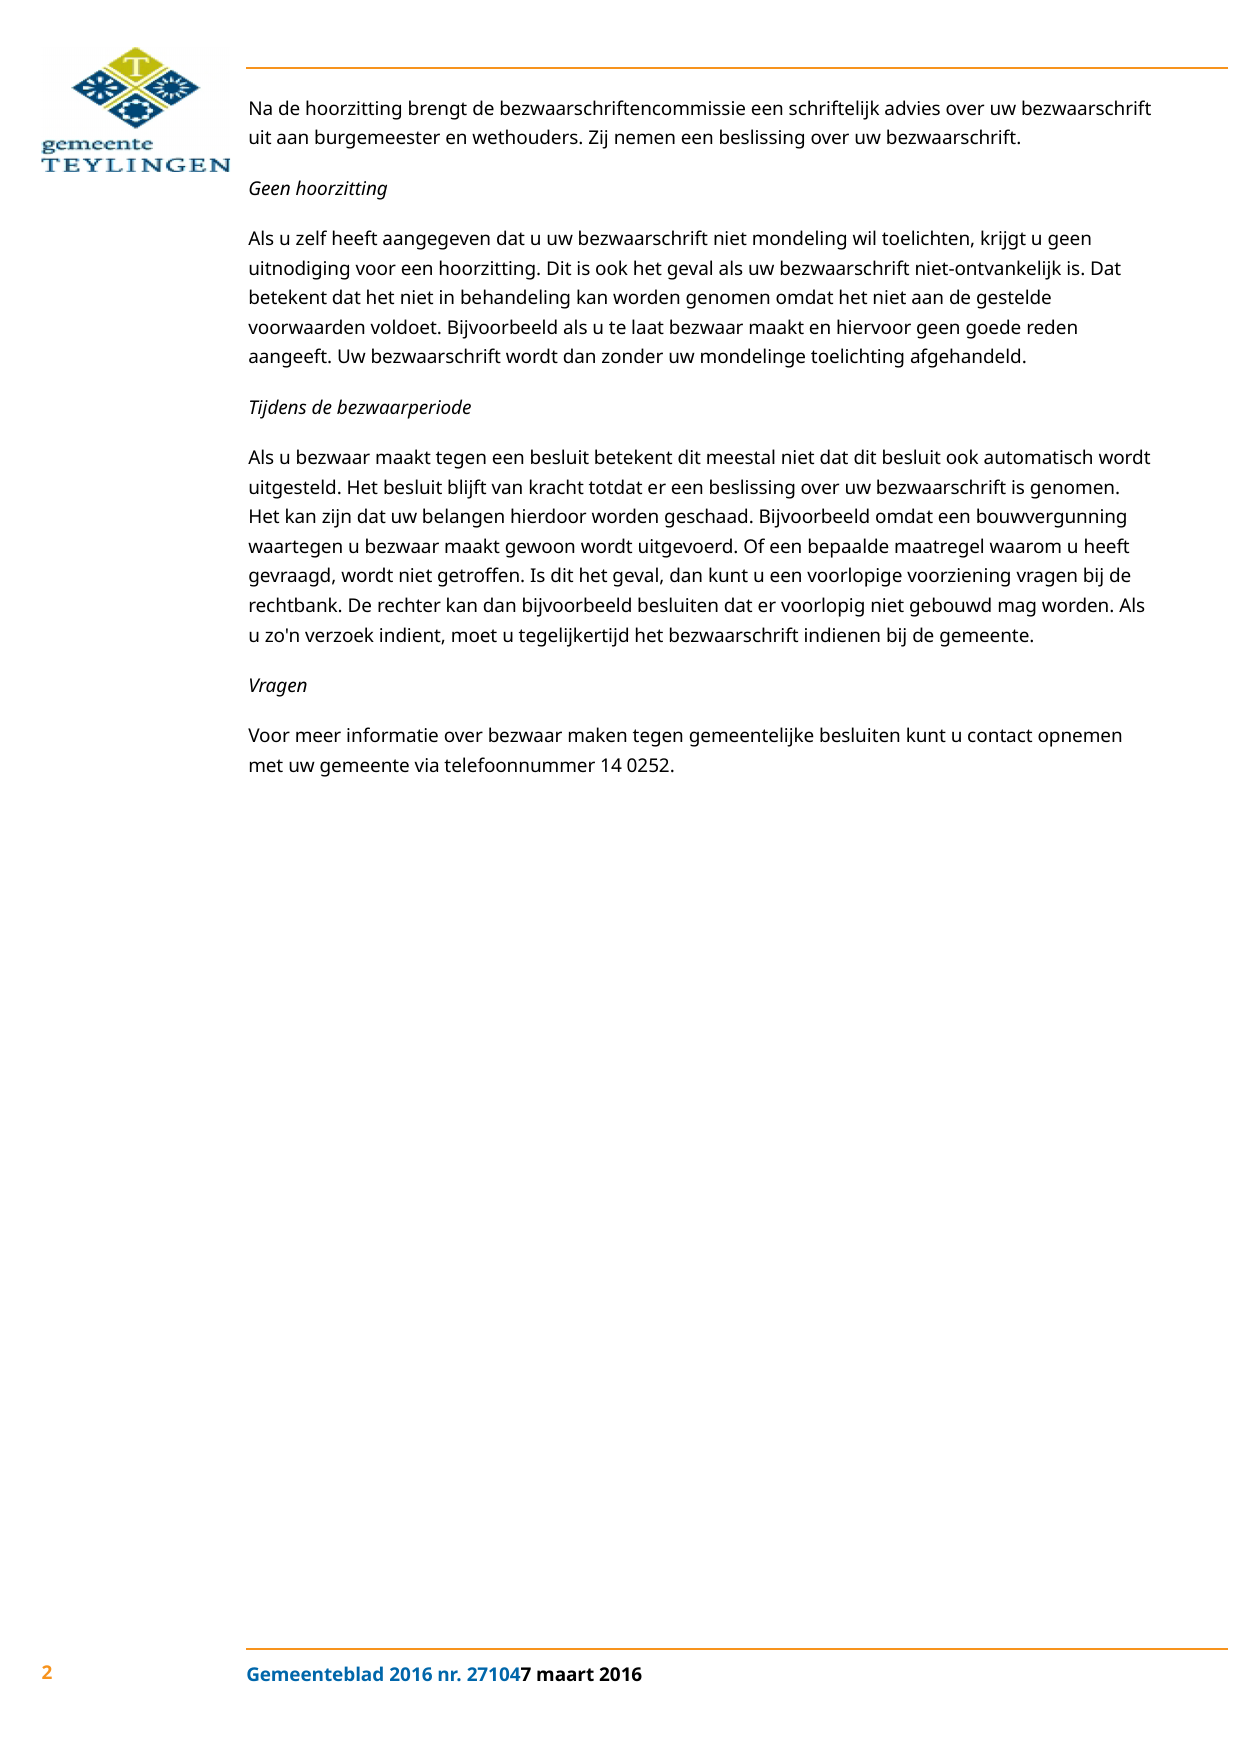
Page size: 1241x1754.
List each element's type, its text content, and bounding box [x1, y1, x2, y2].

text Tijdens de bezwaarperiode [248, 394, 1152, 420]
text Als u zelf heeft aangegeven dat u uw bezwaarschrift niet mondeling wil toelichten, krijgt u geen uitnodiging voor een hoorzitting. Dit is ook het geval als uw bezwaarschrift niet-ontvankelijk is. Dat betekent dat het niet in behandeling kan worden genomen omdat het niet aan de gestelde voorwaarden voldoet. Bijvoorbeeld als u te laat bezwaar maakt en hiervoor geen goede reden aangeeft. Uw bezwaarschrift wordt dan zonder uw mondelinge toelichting afgehandeld. [248, 225, 1152, 369]
text Na de hoorzitting brengt de bezwaarschriftencommissie een schriftelijk advies over uw bezwaarschrift uit aan burgemeester en wethouders. Zij nemen een beslissing over uw bezwaarschrift. [248, 95, 1152, 150]
picture [41, 47, 231, 172]
text Vragen [248, 672, 1152, 698]
text Voor meer informatie over bezwaar maken tegen gemeentelijke besluiten kunt u contact opnemen met uw gemeente via telefoonnummer 14 0252. [248, 723, 1152, 778]
text Geen hoorzitting [248, 175, 1152, 201]
text Als u bezwaar maakt tegen een besluit betekent dit meestal niet dat dit besluit ook automatisch wordt uitgesteld. Het besluit blijft van kracht totdat er een beslissing over uw bezwaarschrift is genomen. Het kan zijn dat uw belangen hierdoor worden geschaad. Bijvoorbeeld omdat een bouwvergunning waartegen u bezwaar maakt gewoon wordt uitgevoerd. Of een bepaalde maatregel waarom u heeft gevraagd, wordt niet getroffen. Is dit het geval, dan kunt u een voorlopige voorziening vragen bij de rechtbank. De rechter kan dan bijvoorbeeld besluiten dat er voorlopig niet gebouwd mag worden. Als u zo'n verzoek indient, moet u tegelijkertijd het bezwaarschrift indienen bij de gemeente. [248, 444, 1152, 648]
